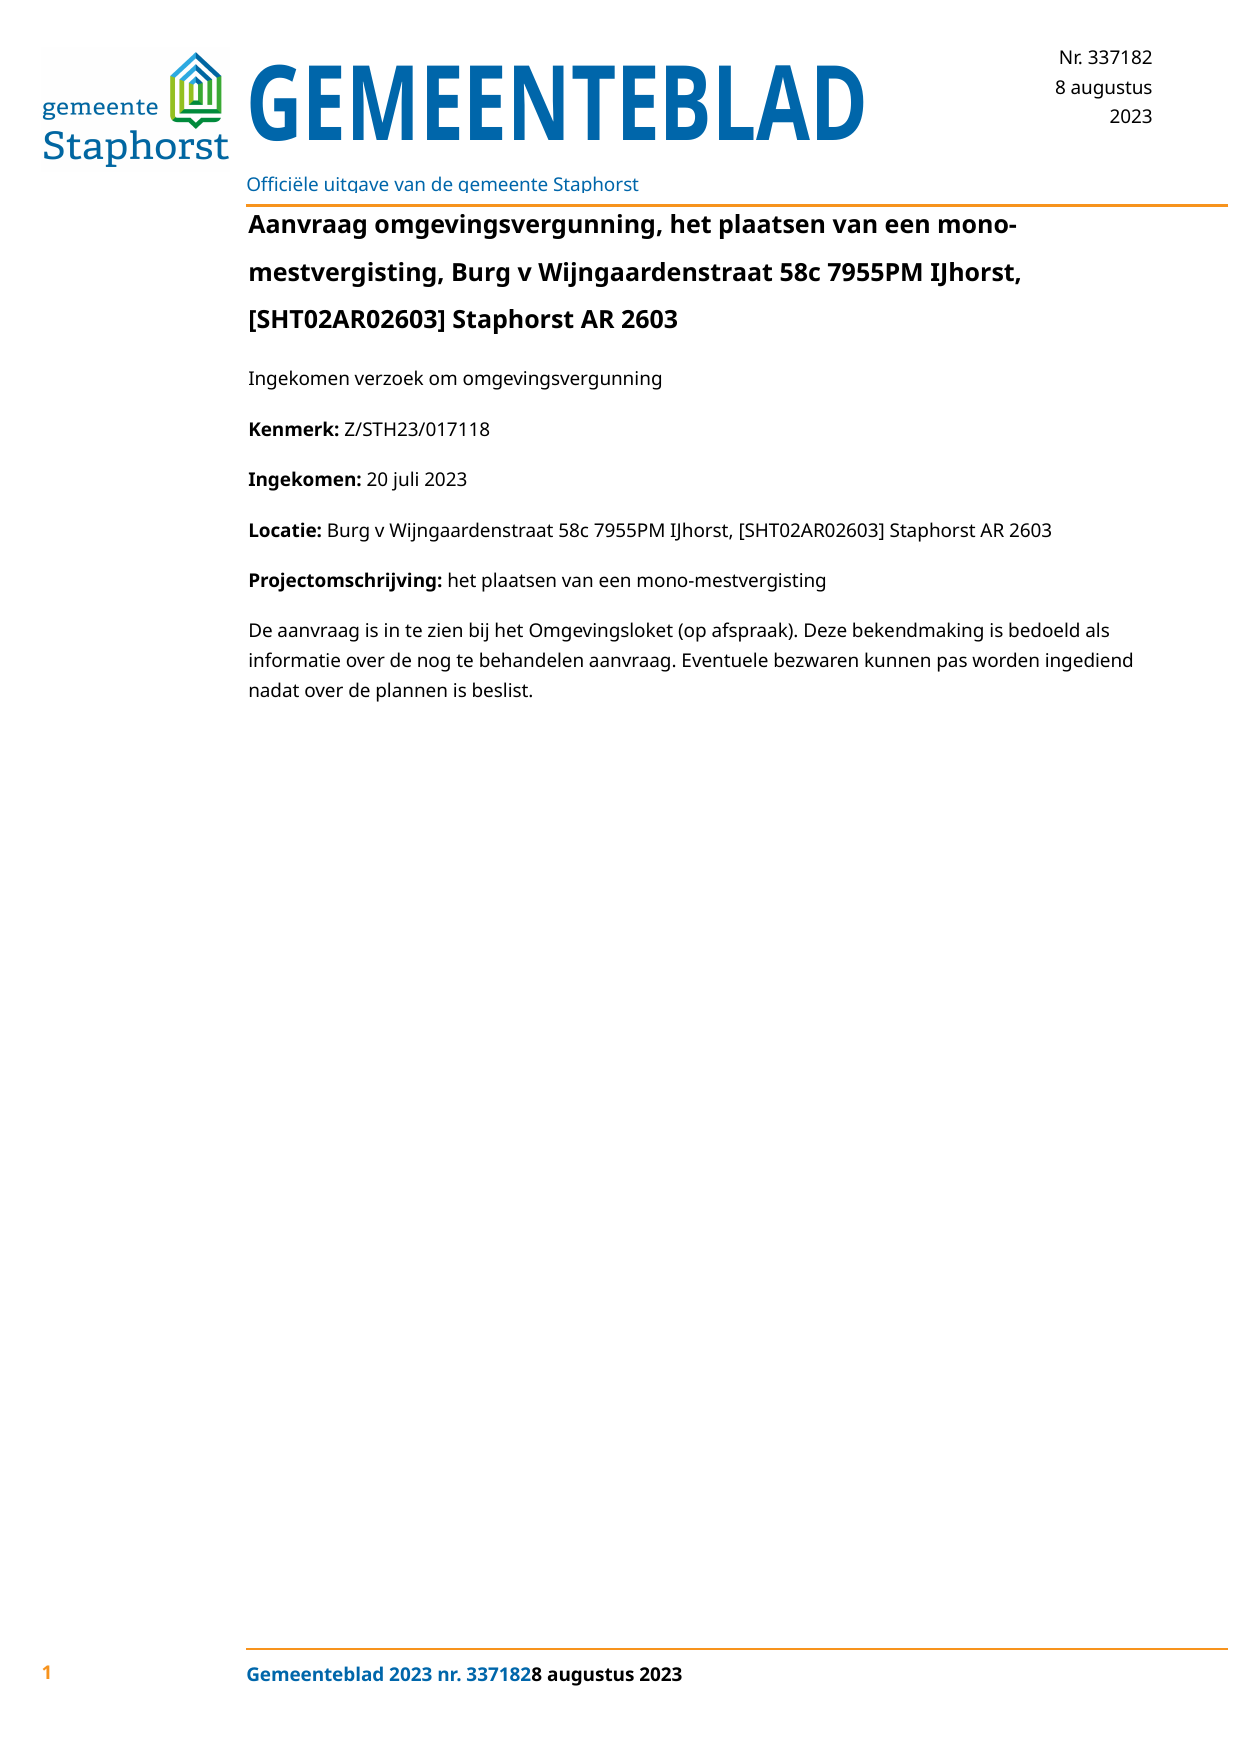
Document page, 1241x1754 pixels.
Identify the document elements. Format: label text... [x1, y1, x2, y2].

text Projectomschrijving: het plaatsen van een mono-mestvergisting [248, 567, 1152, 593]
text Ingekomen: 20 juli 2023 [248, 466, 1152, 492]
picture [41, 47, 231, 172]
text Locatie: Burg v Wijngaardenstraat 58c 7955PM IJhorst, [SHT02AR02603] Staphorst AR 2603 [248, 517, 1152, 542]
text Aanvraag omgevingsvergunning, het plaatsen van een mono-mestvergisting, Burg v Wijngaardenstraat 58c 7955PM IJhorst, [SHT02AR02603] Staphorst AR 2603 [248, 207, 1152, 336]
text De aanvraag is in te zien bij het Omgevingsloket (op afspraak). Deze bekendmaking is bedoeld als informatie over de nog te behandelen aanvraag. Eventuele bezwaren kunnen pas worden ingediend nadat over de plannen is beslist. [248, 618, 1152, 702]
text Kenmerk: Z/STH23/017118 [248, 416, 1152, 442]
text Ingekomen verzoek om omgevingsvergunning [248, 366, 1152, 391]
